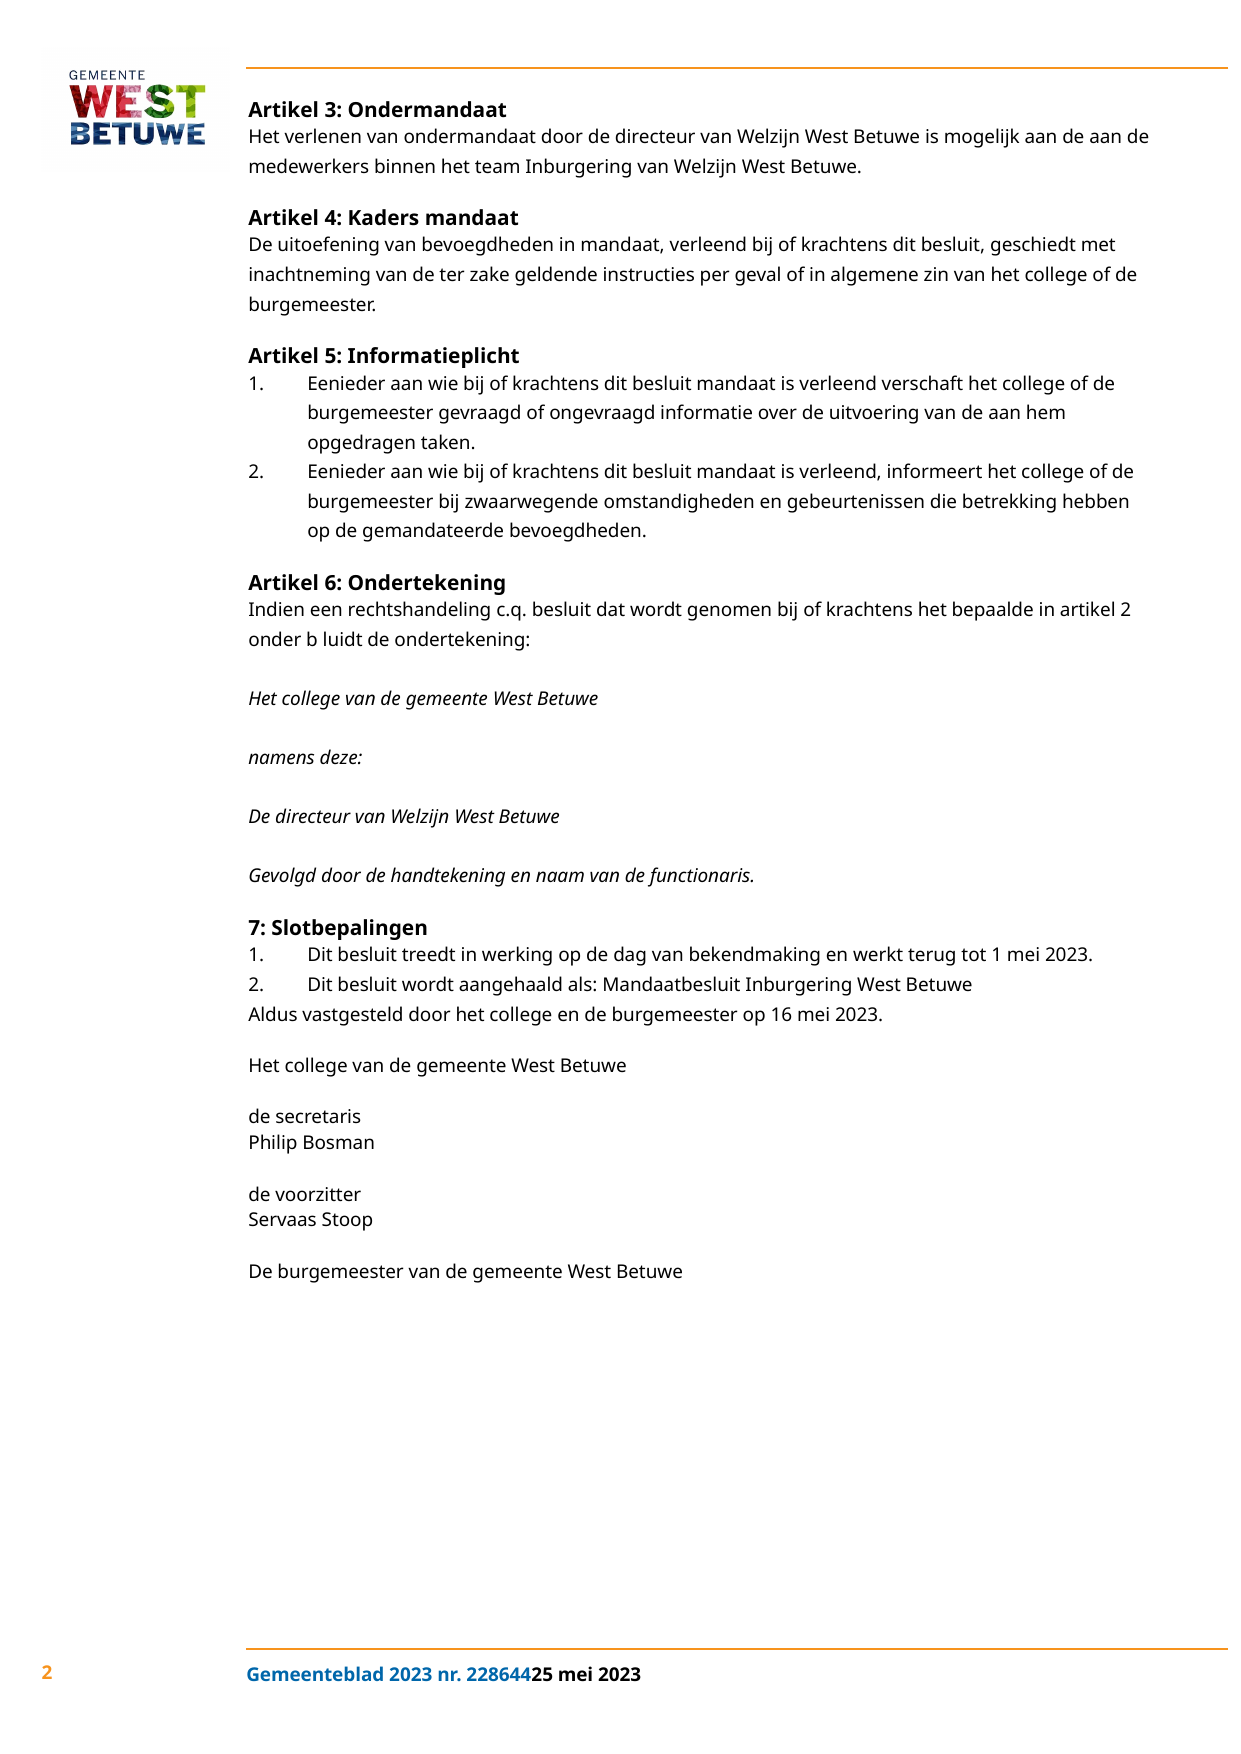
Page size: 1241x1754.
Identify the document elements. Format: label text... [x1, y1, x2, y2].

list Eenieder aan wie bij of krachtens dit besluit mandaat is verleend, informeert het college of de burgemeester bij zwaarwegende omstandigheden en gebeurtenissen die betrekking hebben op de gemandateerde bevoegdheden. [248, 458, 1152, 543]
text De burgemeester van de gemeente West Betuwe [248, 1258, 1152, 1284]
text Aldus vastgesteld door het college en de burgemeester op 16 mei 2023. [248, 1001, 1152, 1026]
text de voorzitter [248, 1181, 1152, 1207]
text 7: Slotbepalingen [248, 913, 1152, 942]
text Het college van de gemeente West Betuwe [248, 1052, 1152, 1078]
text Artikel 5: Informatieplicht [248, 341, 1152, 370]
text Servaas Stoop [248, 1207, 1152, 1232]
text Het college van de gemeente West Betuwe [248, 685, 1152, 711]
text Het verlenen van ondermandaat door de directeur van Welzijn West Betuwe is mogelijk aan de aan de medewerkers binnen het team Inburgering van Welzijn West Betuwe. [248, 123, 1152, 178]
text De directeur van Welzijn West Betuwe [248, 803, 1152, 829]
text Artikel 3: Ondermandaat [248, 95, 1152, 123]
text Philip Bosman [248, 1129, 1152, 1155]
list Dit besluit treedt in werking op de dag van bekendmaking en werkt terug tot 1 mei 2023. [248, 942, 1152, 967]
text Indien een rechtshandeling c.q. besluit dat wordt genomen bij of krachtens het bepaalde in artikel 2 onder b luidt de ondertekening: [248, 596, 1152, 652]
list Eenieder aan wie bij of krachtens dit besluit mandaat is verleend verschaft het college of de burgemeester gevraagd of ongevraagd informatie over de uitvoering van de aan hem opgedragen taken. [248, 370, 1152, 454]
text De uitoefening van bevoegdheden in mandaat, verleend bij of krachtens dit besluit, geschiedt met inachtneming van de ter zake geldende instructies per geval of in algemene zin van het college of de burgemeester. [248, 232, 1152, 317]
text Gevolgd door de handtekening en naam van de functionaris. [248, 863, 1152, 888]
text namens deze: [248, 744, 1152, 770]
list Dit besluit wordt aangehaald als: Mandaatbesluit Inburgering West Betuwe [248, 971, 1152, 997]
text de secretaris [248, 1104, 1152, 1129]
text Artikel 6: Ondertekening [248, 568, 1152, 596]
picture [41, 47, 231, 172]
text Artikel 4: Kaders mandaat [248, 203, 1152, 232]
